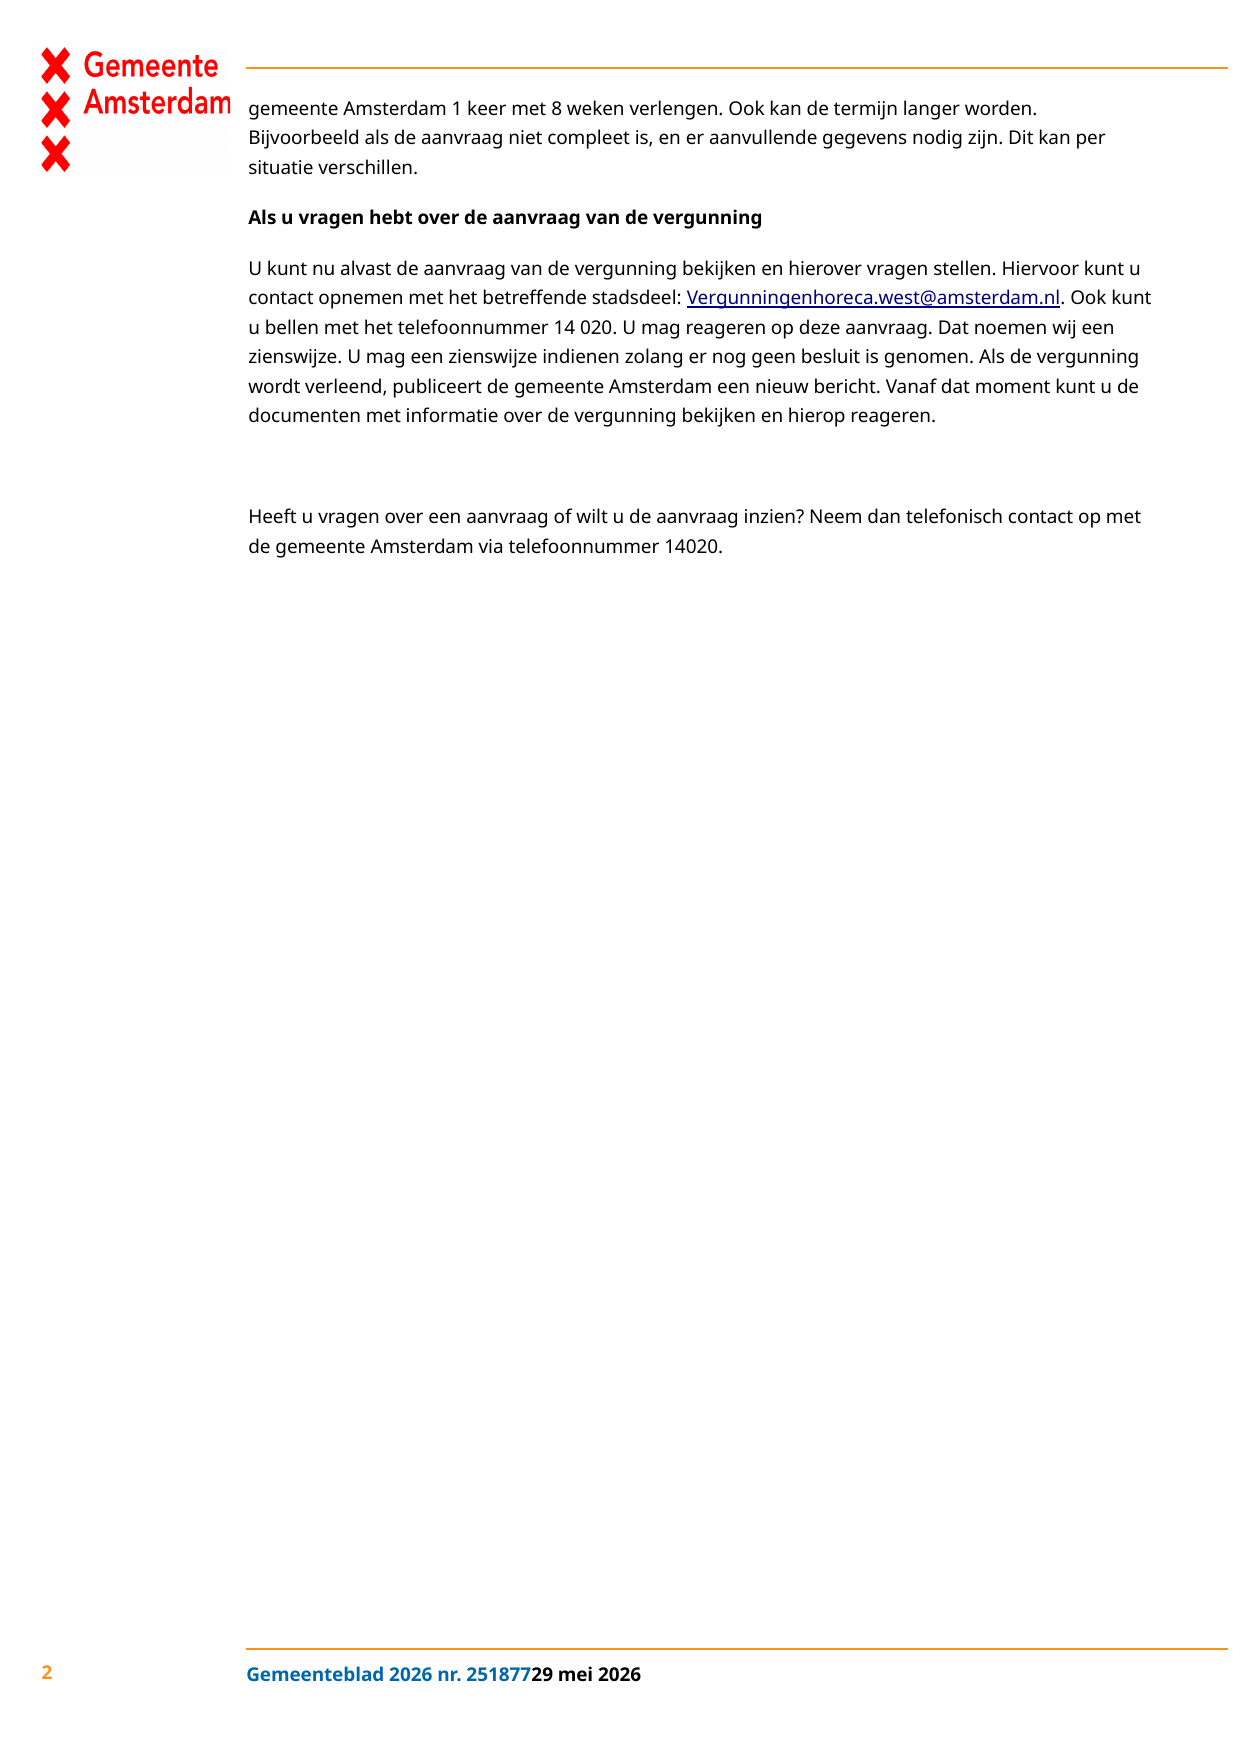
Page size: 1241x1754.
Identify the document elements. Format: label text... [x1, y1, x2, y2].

text Als u vragen hebt over de aanvraag van de vergunning [248, 204, 1152, 230]
text gemeente Amsterdam 1 keer met 8 weken verlengen. Ook kan de termijn langer worden. Bijvoorbeeld als de aanvraag niet compleet is, en er aanvullende gegevens nodig zijn. Dit kan per situatie verschillen. [248, 95, 1152, 180]
text Heeft u vragen over een aanvraag of wilt u de aanvraag inzien? Neem dan telefonisch contact op met de gemeente Amsterdam via telefoonnummer 14020. [248, 503, 1152, 559]
text U kunt nu alvast de aanvraag van de vergunning bekijken en hierover vragen stellen. Hiervoor kunt u contact opnemen met het betreffende stadsdeel: Vergunningenhoreca.west@amsterdam.nl. Ook kunt u bellen met het telefoonnummer 14 020. U mag reageren op deze aanvraag. Dat noemen wij een zienswijze. U mag een zienswijze indienen zolang er nog geen besluit is genomen. Als de vergunning wordt verleend, publiceert de gemeente Amsterdam een nieuw bericht. Vanaf dat moment kunt u de documenten met informatie over de vergunning bekijken en hierop reageren. [248, 255, 1152, 428]
picture [41, 47, 231, 172]
